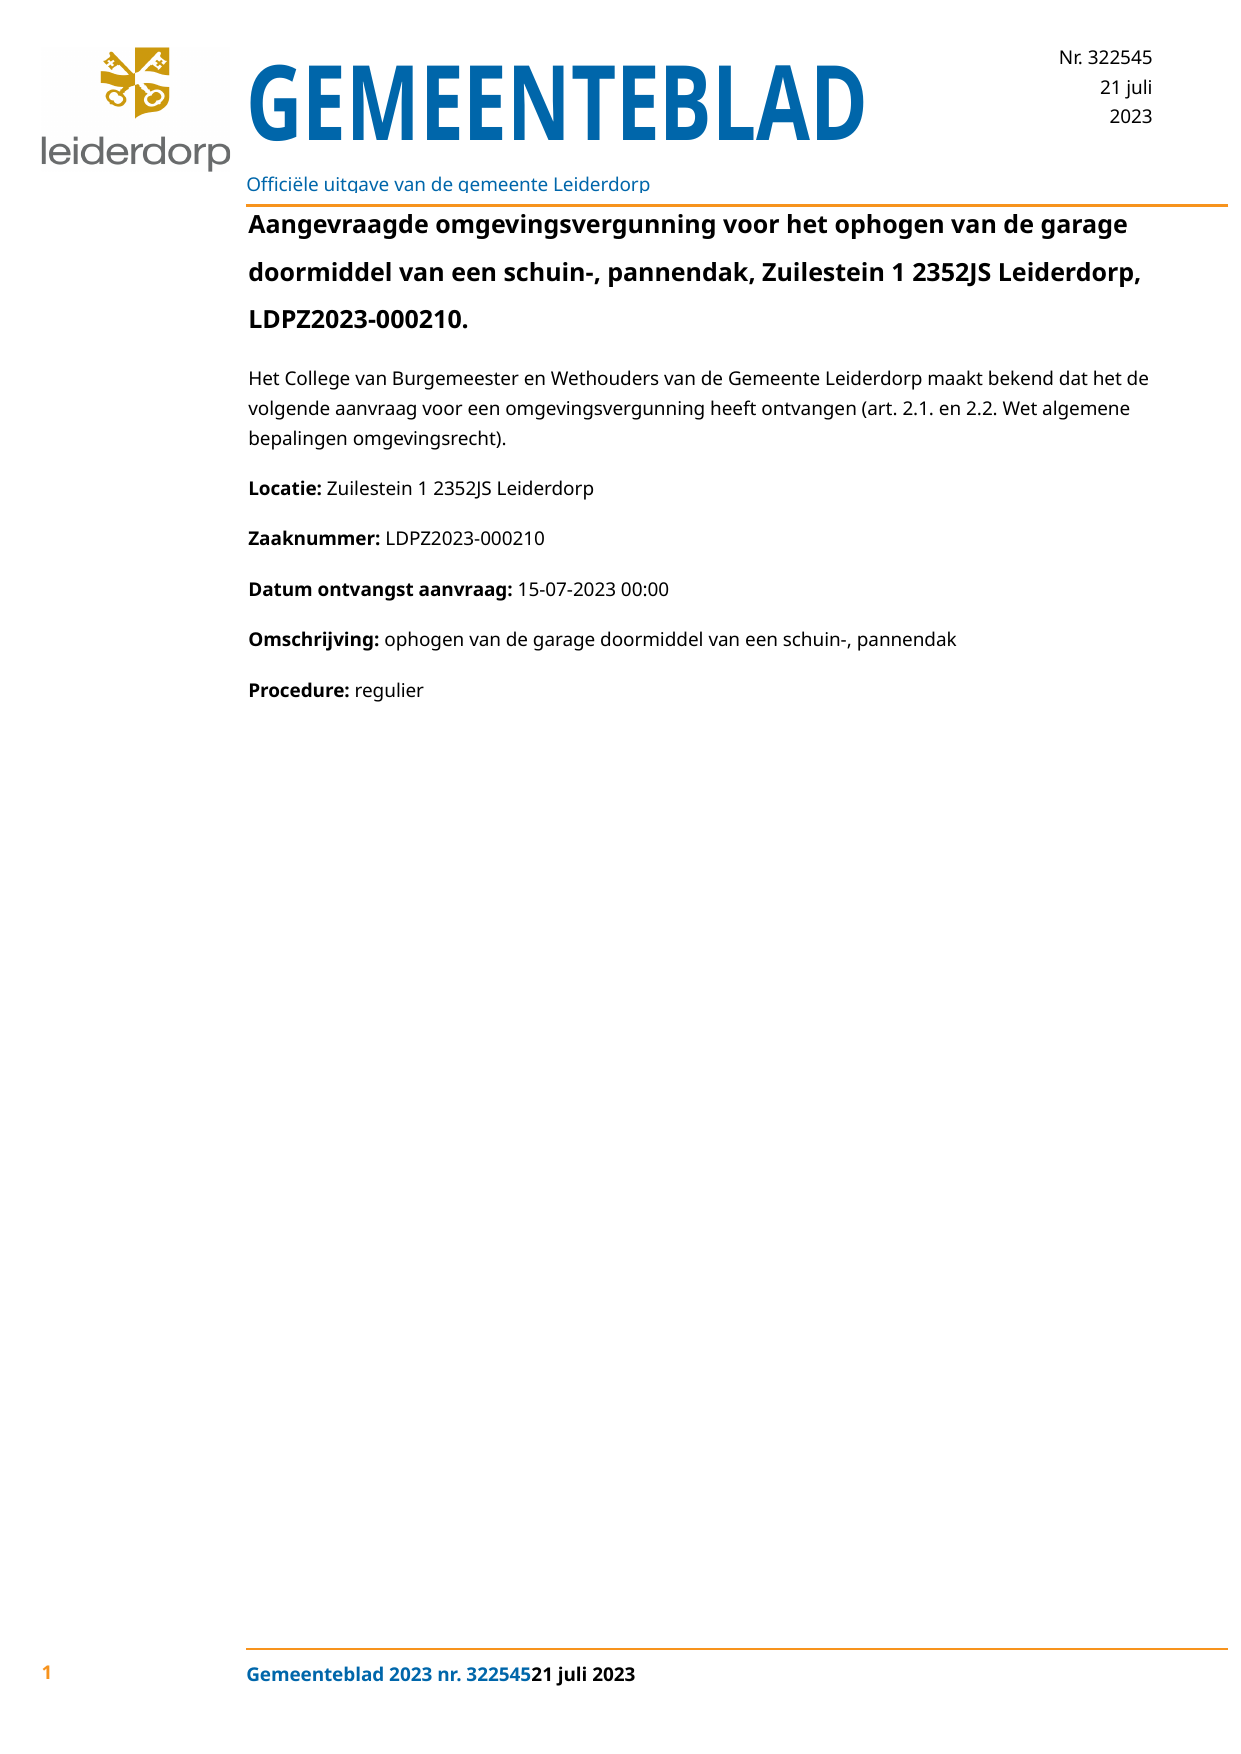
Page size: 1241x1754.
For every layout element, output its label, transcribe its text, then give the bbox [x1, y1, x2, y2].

text Datum ontvangst aanvraag: 15-07-2023 00:00 [248, 576, 1152, 602]
picture [41, 47, 231, 172]
text Zaaknummer: LDPZ2023-000210 [248, 526, 1152, 551]
text Aangevraagde omgevingsvergunning voor het ophogen van de garage doormiddel van een schuin-, pannendak, Zuilestein 1 2352JS Leiderdorp, LDPZ2023-000210. [248, 207, 1152, 336]
text Locatie: Zuilestein 1 2352JS Leiderdorp [248, 475, 1152, 501]
text Omschrijving: ophogen van de garage doormiddel van een schuin-, pannendak [248, 626, 1152, 652]
text Het College van Burgemeester en Wethouders van de Gemeente Leiderdorp maakt bekend dat het de volgende aanvraag voor een omgevingsvergunning heeft ontvangen (art. 2.1. en 2.2. Wet algemene bepalingen omgevingsrecht). [248, 366, 1152, 450]
text Procedure: regulier [248, 677, 1152, 702]
